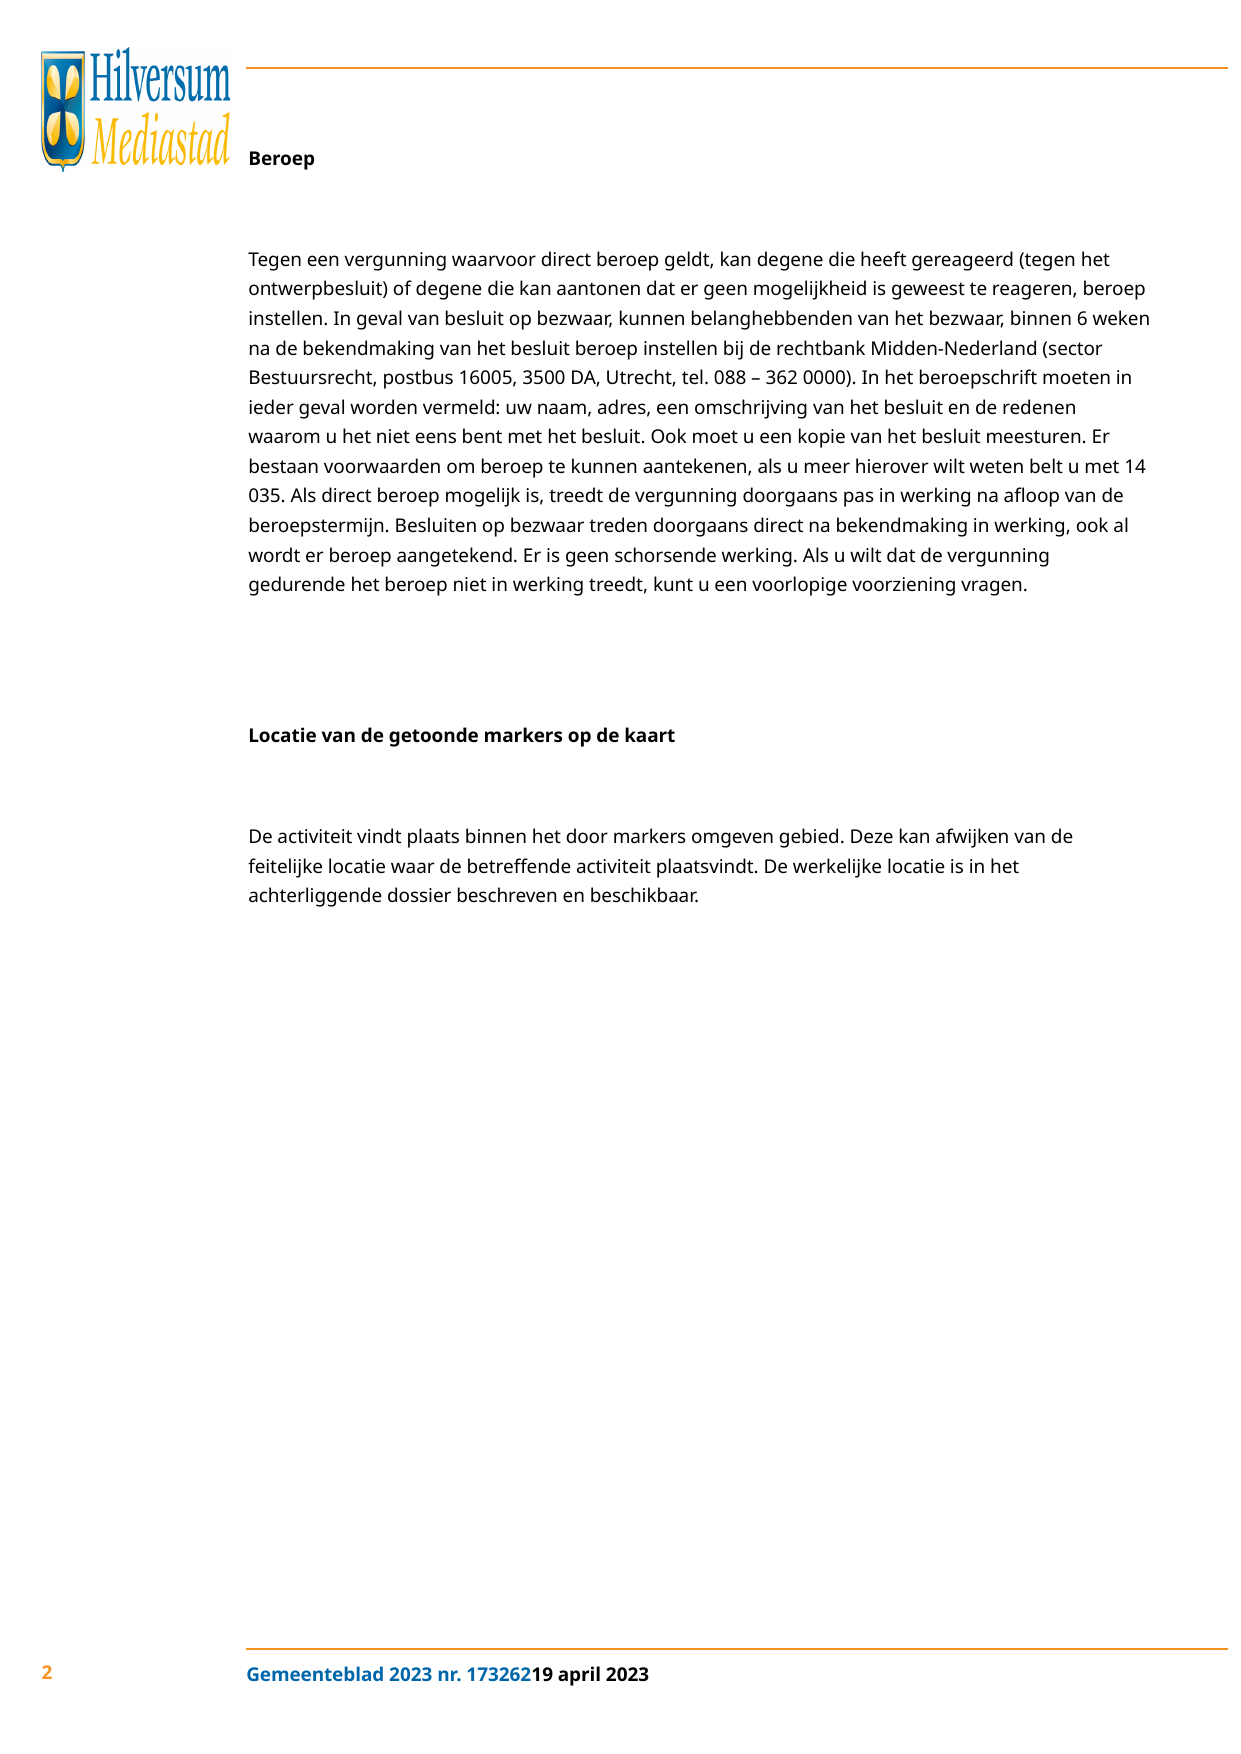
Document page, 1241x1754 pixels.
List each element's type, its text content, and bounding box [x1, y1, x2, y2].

text De activiteit vindt plaats binnen het door markers omgeven gebied. Deze kan afwijken van de feitelijke locatie waar de betreffende activiteit plaatsvindt. De werkelijke locatie is in het achterliggende dossier beschreven en beschikbaar. [248, 823, 1152, 908]
text Tegen een vergunning waarvoor direct beroep geldt, kan degene die heeft gereageerd (tegen het ontwerpbesluit) of degene die kan aantonen dat er geen mogelijkheid is geweest te reageren, beroep instellen. In geval van besluit op bezwaar, kunnen belanghebbenden van het bezwaar, binnen 6 weken na de bekendmaking van het besluit beroep instellen bij de rechtbank Midden-Nederland (sector Bestuursrecht, postbus 16005, 3500 DA, Utrecht, tel. 088 – 362 0000). In het beroepschrift moeten in ieder geval worden vermeld: uw naam, adres, een omschrijving van het besluit en de redenen waarom u het niet eens bent met het besluit. Ook moet u een kopie van het besluit meesturen. Er bestaan voorwaarden om beroep te kunnen aantekenen, als u meer hierover wilt weten belt u met 14 035. Als direct beroep mogelijk is, treedt de vergunning doorgaans pas in werking na afloop van de beroepstermijn. Besluiten op bezwaar treden doorgaans direct na bekendmaking in werking, ook al wordt er beroep aangetekend. Er is geen schorsende werking. Als u wilt dat de vergunning gedurende het beroep niet in werking treedt, kunt u een voorlopige voorziening vragen. [248, 246, 1152, 597]
text Locatie van de getoonde markers op de kaart [248, 723, 1152, 748]
text Beroep [248, 145, 1152, 171]
picture [41, 47, 231, 172]
